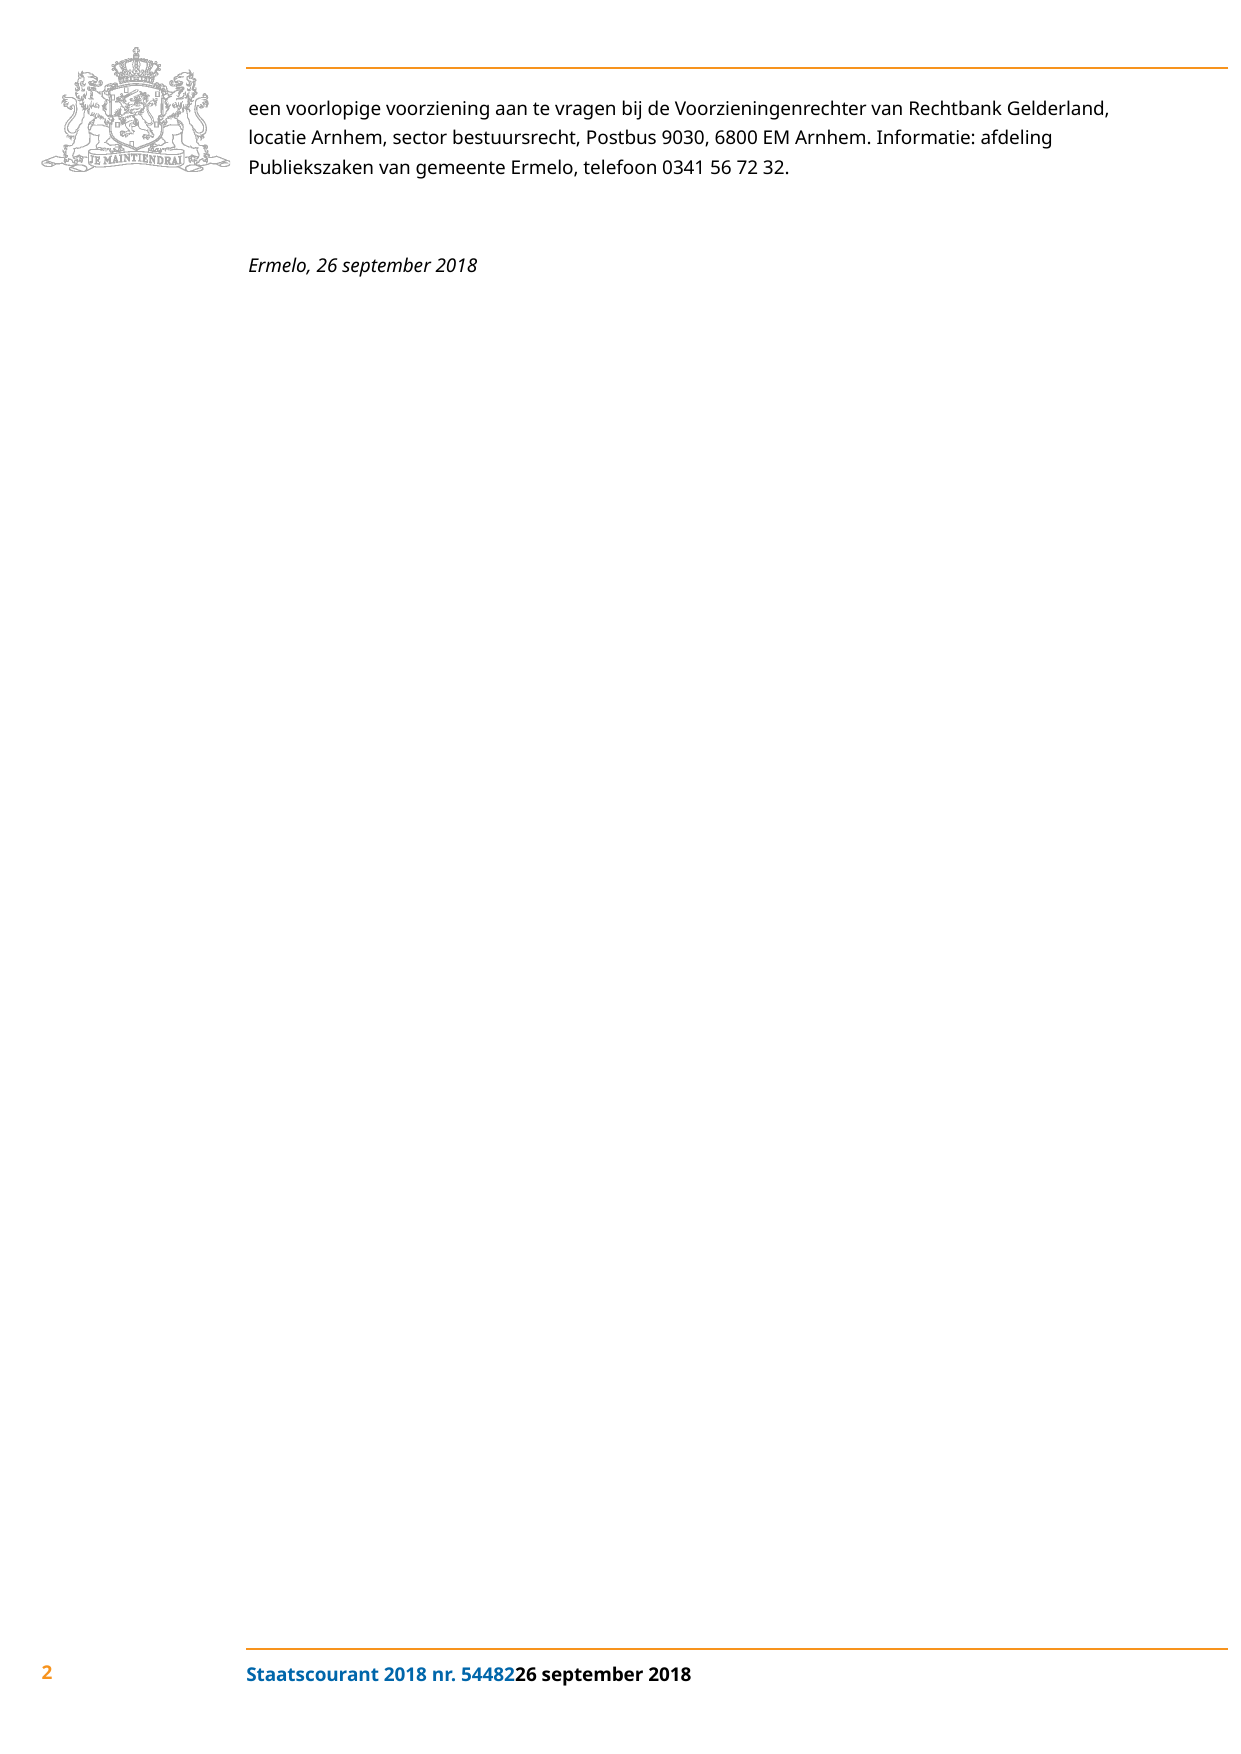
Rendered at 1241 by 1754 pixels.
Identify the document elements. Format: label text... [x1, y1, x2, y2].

picture [41, 47, 231, 172]
text Ermelo, 26 september 2018 [248, 252, 1152, 278]
text een voorlopige voorziening aan te vragen bij de Voorzieningenrechter van Rechtbank Gelderland, locatie Arnhem, sector bestuursrecht, Postbus 9030, 6800 EM Arnhem. Informatie: afdeling Publiekszaken van gemeente Ermelo, telefoon 0341 56 72 32. [248, 95, 1152, 180]
